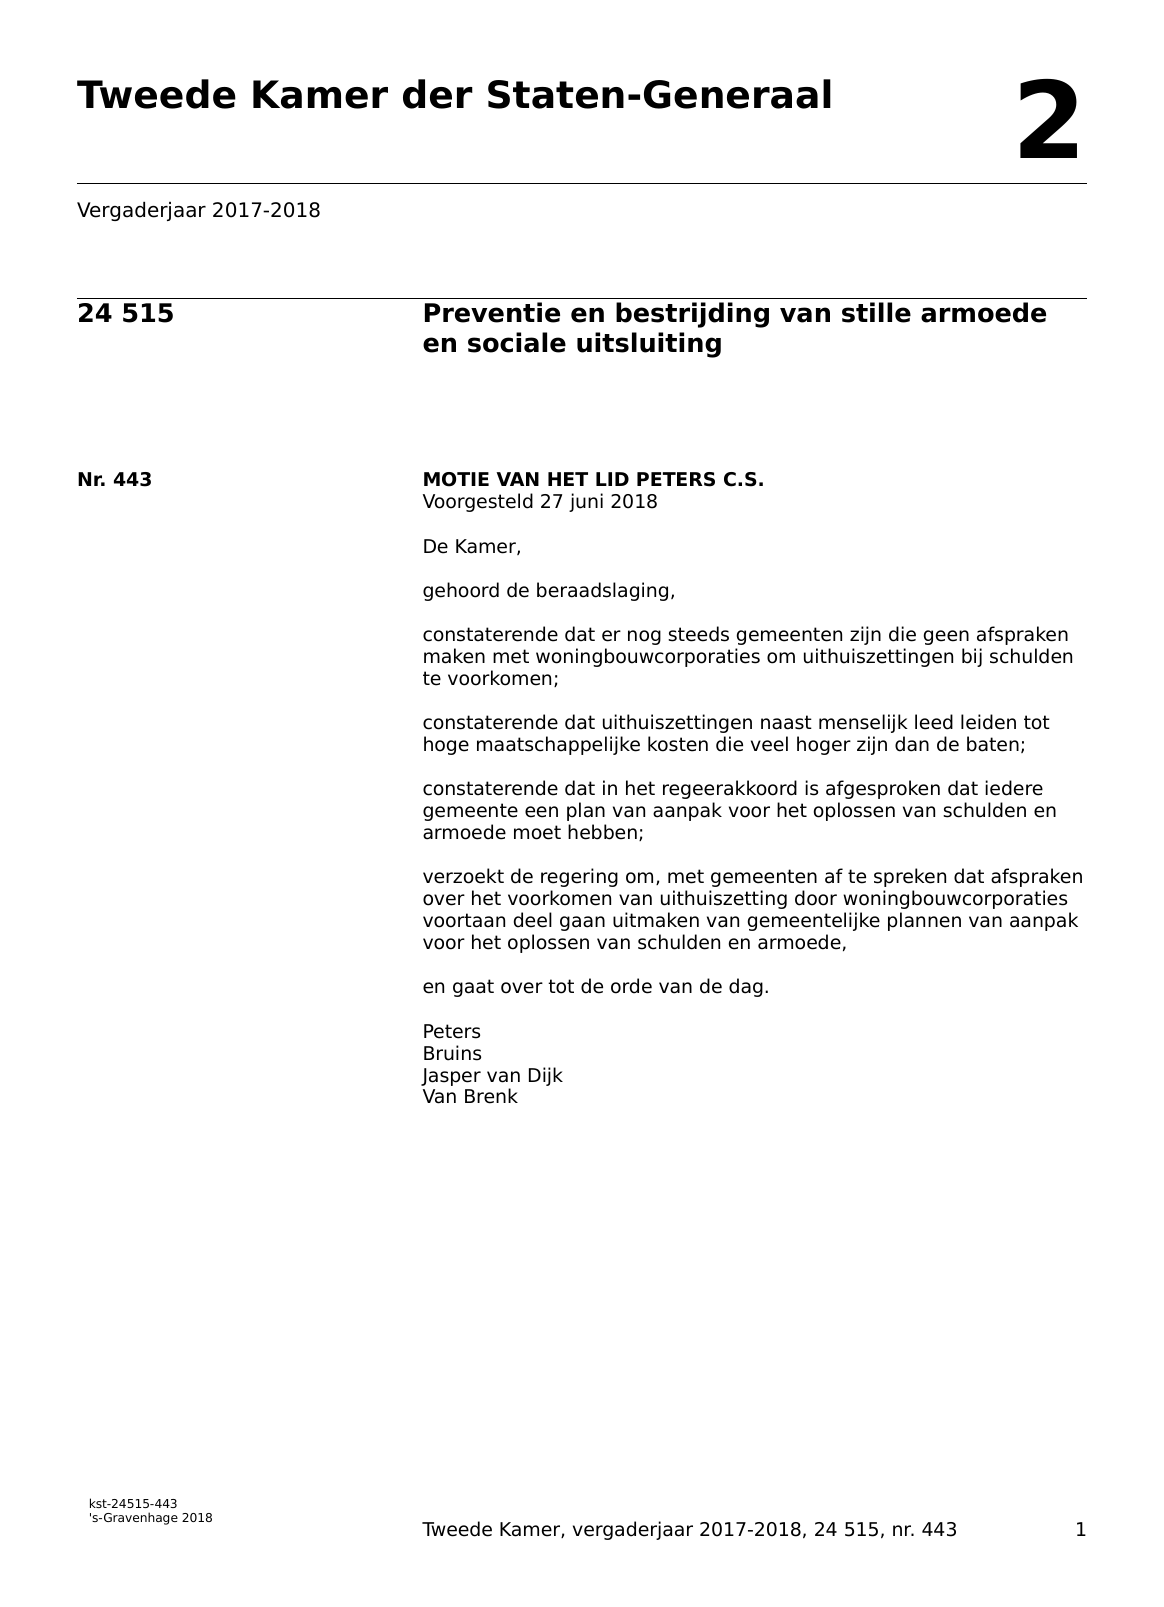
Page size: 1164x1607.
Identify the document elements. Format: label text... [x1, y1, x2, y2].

table_cell Vergaderjaar 2017-2018 [77, 184, 1087, 298]
text kst-24515-443 [88, 1497, 323, 1511]
text Jasper van Dijk [422, 1064, 1087, 1086]
text verzoekt de regering om, met gemeenten af te spreken dat afspraken over het voorkomen van uithuiszetting door woningbouwcorporaties voortaan deel gaan uitmaken van gemeentelijke plannen van aanpak voor het oplossen van schulden en armoede, [422, 866, 1087, 954]
text 's-Gravenhage 2018 [88, 1511, 323, 1525]
text gehoord de beraadslaging, [422, 580, 1087, 602]
subtitle Nr. 443 MOTIE VAN HET LID PETERS C.S. [77, 469, 1087, 491]
text constaterende dat in het regeerakkoord is afgesproken dat iedere gemeente een plan van aanpak voor het oplossen van schulden en armoede moet hebben; [422, 778, 1087, 844]
text en gaat over tot de orde van de dag. [422, 976, 1087, 998]
text De Kamer, [422, 536, 1087, 557]
table_header 2 [886, 59, 1087, 183]
subtitle 24 515 Preventie en bestrijding van stille armoede en sociale uitsluiting [77, 299, 1087, 358]
text constaterende dat uithuiszettingen naast menselijk leed leiden tot hoge maatschappelijke kosten die veel hoger zijn dan de baten; [422, 712, 1087, 756]
text Voorgesteld 27 juni 2018 [422, 491, 1087, 513]
table_header Tweede Kamer der Staten-Generaal [77, 59, 886, 183]
text Peters [422, 1021, 1087, 1042]
text constaterende dat er nog steeds gemeenten zijn die geen afspraken maken met woningbouwcorporaties om uithuiszettingen bij schulden te voorkomen; [422, 624, 1087, 690]
text Bruins [422, 1042, 1087, 1064]
text Van Brenk [422, 1086, 1087, 1108]
